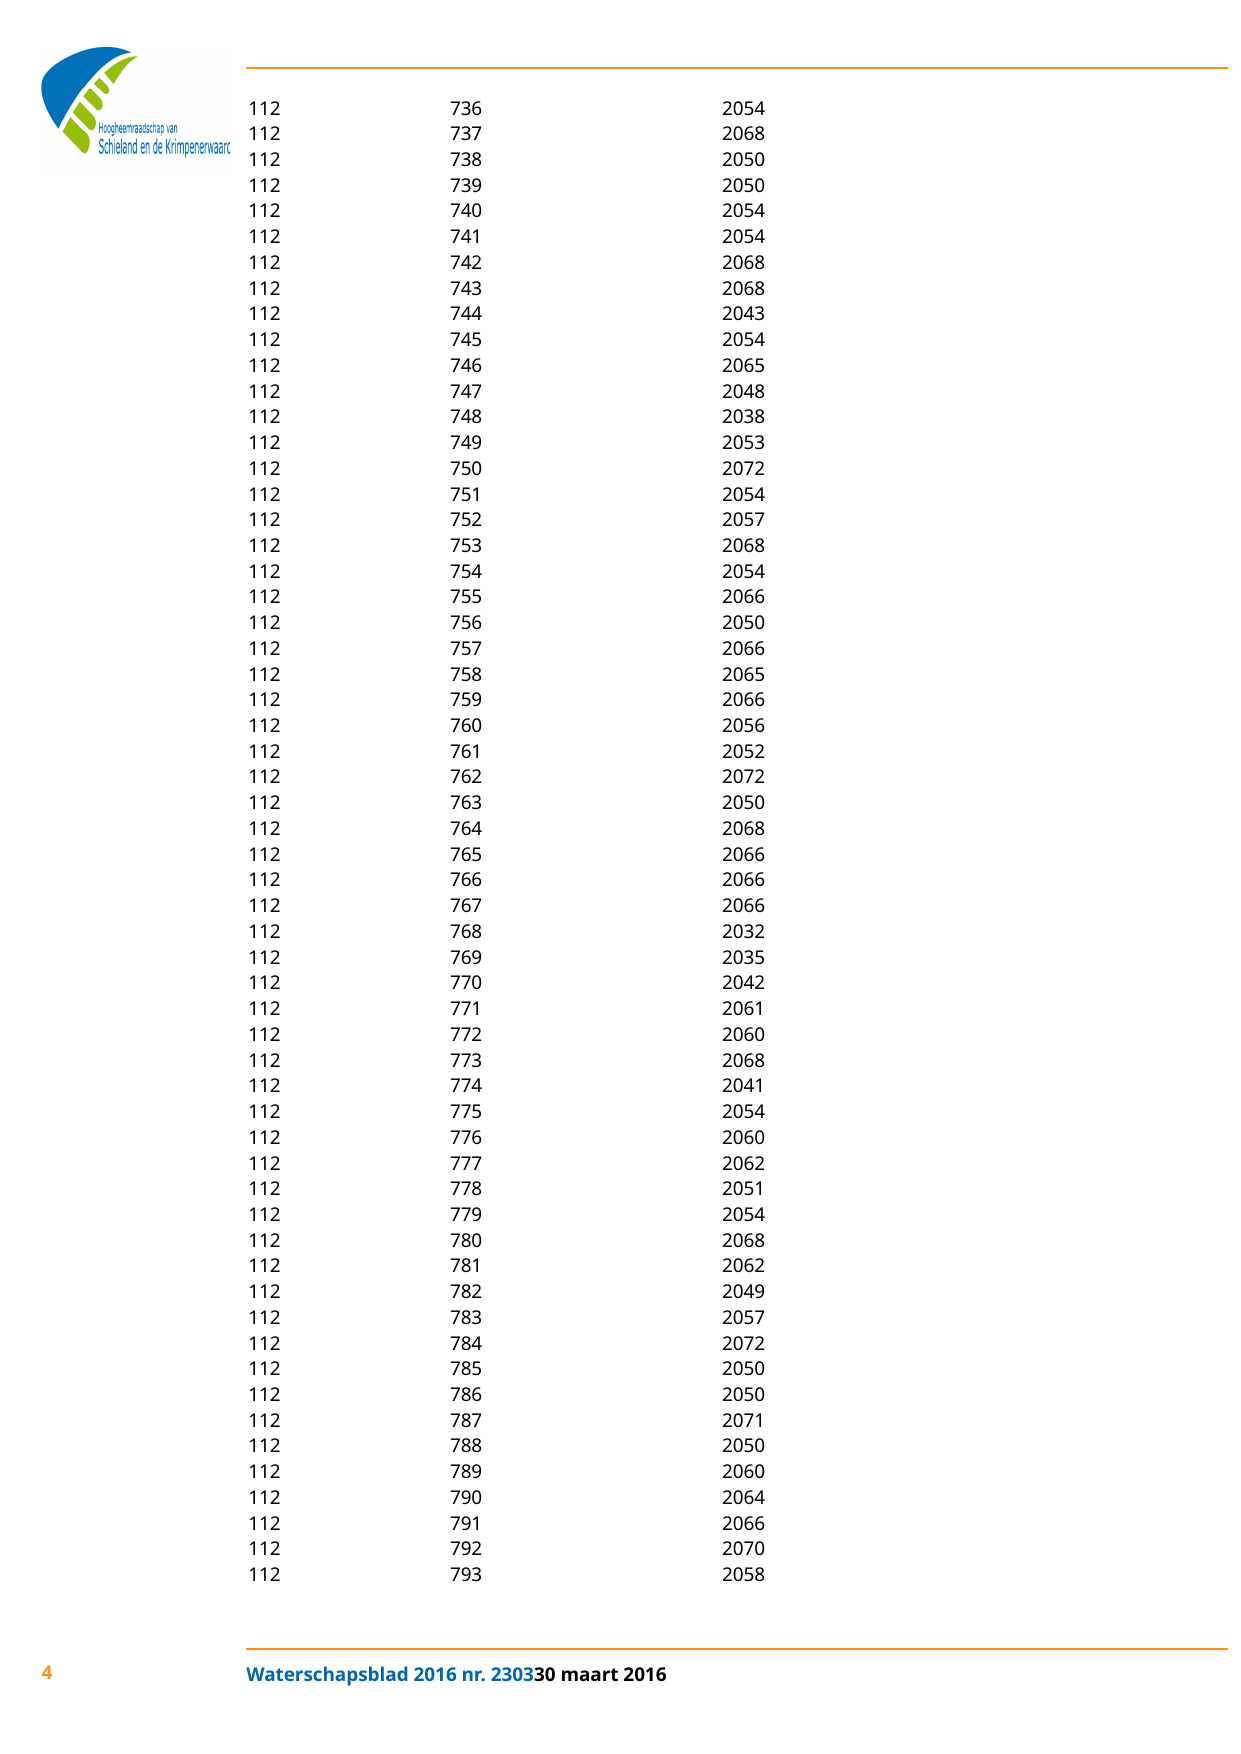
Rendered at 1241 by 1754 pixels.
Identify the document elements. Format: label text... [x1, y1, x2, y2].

table_cell 112 [248, 249, 450, 275]
table_cell 112 [248, 455, 450, 481]
table_cell 112 [248, 995, 450, 1021]
table_cell 112 [248, 687, 450, 712]
table_cell 2066 [722, 893, 1152, 918]
table_cell 2062 [722, 1150, 1152, 1175]
table_cell 112 [248, 661, 450, 687]
table_cell 777 [450, 1150, 722, 1175]
table_cell 112 [248, 1510, 450, 1536]
table_cell 2052 [722, 738, 1152, 764]
table_cell 2050 [722, 1356, 1152, 1381]
table_cell 2061 [722, 995, 1152, 1021]
table_cell 112 [248, 1459, 450, 1484]
table_cell 2066 [722, 584, 1152, 609]
table_cell 745 [450, 326, 722, 352]
table_cell 2054 [722, 1098, 1152, 1124]
table_cell 779 [450, 1201, 722, 1227]
table_cell 737 [450, 121, 722, 146]
table_cell 2048 [722, 378, 1152, 403]
table_cell 772 [450, 1021, 722, 1047]
table_cell 778 [450, 1175, 722, 1201]
table_cell 112 [248, 867, 450, 892]
table_cell 112 [248, 1561, 450, 1587]
table_cell 112 [248, 532, 450, 558]
table_cell 785 [450, 1356, 722, 1381]
table_cell 112 [248, 712, 450, 738]
table_cell 2058 [722, 1561, 1152, 1587]
table_cell 775 [450, 1098, 722, 1124]
table_cell 112 [248, 944, 450, 969]
table_cell 786 [450, 1381, 722, 1407]
table_cell 767 [450, 893, 722, 918]
table_cell 112 [248, 1253, 450, 1278]
table_cell 2049 [722, 1278, 1152, 1304]
table_cell 2066 [722, 1510, 1152, 1536]
table_cell 738 [450, 146, 722, 172]
table_cell 112 [248, 1330, 450, 1356]
table_cell 112 [248, 121, 450, 146]
table_cell 112 [248, 429, 450, 455]
table_cell 112 [248, 1356, 450, 1381]
table_cell 2050 [722, 790, 1152, 815]
table_cell 787 [450, 1407, 722, 1433]
table_cell 112 [248, 1098, 450, 1124]
picture [41, 47, 231, 172]
table_cell 784 [450, 1330, 722, 1356]
table_cell 756 [450, 609, 722, 635]
table_cell 746 [450, 352, 722, 378]
table_cell 747 [450, 378, 722, 403]
table_cell 748 [450, 404, 722, 429]
table_cell 2054 [722, 481, 1152, 506]
table_cell 2068 [722, 249, 1152, 275]
table_cell 754 [450, 558, 722, 584]
table_cell 2071 [722, 1407, 1152, 1433]
table_cell 112 [248, 481, 450, 506]
table_cell 112 [248, 1073, 450, 1098]
table_cell 2038 [722, 404, 1152, 429]
table_cell 793 [450, 1561, 722, 1587]
table_cell 769 [450, 944, 722, 969]
table_cell 761 [450, 738, 722, 764]
table_cell 112 [248, 1278, 450, 1304]
table_cell 2032 [722, 918, 1152, 944]
table_cell 768 [450, 918, 722, 944]
table_cell 750 [450, 455, 722, 481]
table_cell 112 [248, 790, 450, 815]
table_cell 2072 [722, 1330, 1152, 1356]
table_cell 776 [450, 1124, 722, 1150]
table_cell 112 [248, 1175, 450, 1201]
table_cell 736 [450, 95, 722, 121]
table_cell 2057 [722, 1304, 1152, 1330]
table_cell 112 [248, 146, 450, 172]
table_cell 2066 [722, 635, 1152, 661]
table_cell 112 [248, 1150, 450, 1175]
table_cell 2064 [722, 1484, 1152, 1510]
table_cell 749 [450, 429, 722, 455]
table_cell 112 [248, 95, 450, 121]
table_cell 112 [248, 1381, 450, 1407]
table_cell 774 [450, 1073, 722, 1098]
table_cell 2060 [722, 1459, 1152, 1484]
table_cell 757 [450, 635, 722, 661]
table_cell 740 [450, 198, 722, 223]
table_cell 764 [450, 815, 722, 841]
table_cell 2068 [722, 275, 1152, 301]
table_cell 2050 [722, 609, 1152, 635]
table_cell 758 [450, 661, 722, 687]
table_cell 2054 [722, 95, 1152, 121]
table_cell 112 [248, 584, 450, 609]
table_cell 112 [248, 841, 450, 867]
table_cell 112 [248, 506, 450, 532]
table_cell 2072 [722, 455, 1152, 481]
table_cell 792 [450, 1536, 722, 1561]
table_cell 112 [248, 404, 450, 429]
table_cell 2054 [722, 198, 1152, 223]
table_cell 2066 [722, 687, 1152, 712]
table_cell 2072 [722, 764, 1152, 789]
table_cell 112 [248, 609, 450, 635]
table_cell 2041 [722, 1073, 1152, 1098]
table_cell 2068 [722, 532, 1152, 558]
table_cell 782 [450, 1278, 722, 1304]
table_cell 752 [450, 506, 722, 532]
table_cell 112 [248, 352, 450, 378]
table_cell 112 [248, 378, 450, 403]
table_cell 781 [450, 1253, 722, 1278]
table_cell 2068 [722, 1227, 1152, 1253]
table_cell 112 [248, 326, 450, 352]
table_cell 112 [248, 1201, 450, 1227]
table_cell 2050 [722, 1433, 1152, 1458]
table_cell 751 [450, 481, 722, 506]
table_cell 112 [248, 1124, 450, 1150]
table_cell 2043 [722, 301, 1152, 326]
table_cell 762 [450, 764, 722, 789]
table_cell 791 [450, 1510, 722, 1536]
table_cell 112 [248, 172, 450, 198]
table_cell 755 [450, 584, 722, 609]
table_cell 112 [248, 815, 450, 841]
table_cell 2050 [722, 1381, 1152, 1407]
table_cell 2062 [722, 1253, 1152, 1278]
table_cell 2050 [722, 146, 1152, 172]
table_cell 2050 [722, 172, 1152, 198]
table_cell 112 [248, 1021, 450, 1047]
table_cell 766 [450, 867, 722, 892]
table_cell 112 [248, 1047, 450, 1072]
table_cell 112 [248, 558, 450, 584]
table_cell 112 [248, 635, 450, 661]
table_cell 773 [450, 1047, 722, 1072]
table_cell 2054 [722, 1201, 1152, 1227]
table_cell 112 [248, 764, 450, 789]
table_cell 2070 [722, 1536, 1152, 1561]
table_cell 783 [450, 1304, 722, 1330]
table_cell 763 [450, 790, 722, 815]
table_cell 112 [248, 198, 450, 223]
table_cell 790 [450, 1484, 722, 1510]
table_cell 112 [248, 1484, 450, 1510]
table_cell 741 [450, 224, 722, 249]
table_cell 760 [450, 712, 722, 738]
table_cell 2066 [722, 867, 1152, 892]
table_cell 759 [450, 687, 722, 712]
table_cell 112 [248, 275, 450, 301]
table_cell 2054 [722, 326, 1152, 352]
table_cell 2065 [722, 352, 1152, 378]
table_cell 112 [248, 1304, 450, 1330]
table_cell 789 [450, 1459, 722, 1484]
table_cell 788 [450, 1433, 722, 1458]
table_cell 112 [248, 1407, 450, 1433]
table_cell 112 [248, 1536, 450, 1561]
table_cell 2053 [722, 429, 1152, 455]
table_cell 2054 [722, 224, 1152, 249]
table_cell 742 [450, 249, 722, 275]
table_cell 739 [450, 172, 722, 198]
table_cell 2060 [722, 1021, 1152, 1047]
table_cell 2056 [722, 712, 1152, 738]
table_cell 2066 [722, 841, 1152, 867]
table_cell 112 [248, 224, 450, 249]
table_cell 112 [248, 738, 450, 764]
table_cell 2065 [722, 661, 1152, 687]
table_cell 2068 [722, 815, 1152, 841]
table_cell 2054 [722, 558, 1152, 584]
table_cell 780 [450, 1227, 722, 1253]
table_cell 112 [248, 918, 450, 944]
table_cell 112 [248, 1433, 450, 1458]
table_cell 2060 [722, 1124, 1152, 1150]
table_cell 112 [248, 301, 450, 326]
table_cell 112 [248, 1227, 450, 1253]
table_cell 112 [248, 893, 450, 918]
table_cell 2057 [722, 506, 1152, 532]
table_cell 2042 [722, 970, 1152, 995]
table_cell 112 [248, 970, 450, 995]
table_cell 770 [450, 970, 722, 995]
table_cell 2035 [722, 944, 1152, 969]
table_cell 753 [450, 532, 722, 558]
table_cell 744 [450, 301, 722, 326]
table_cell 771 [450, 995, 722, 1021]
table_cell 743 [450, 275, 722, 301]
table_cell 2068 [722, 1047, 1152, 1072]
table_cell 2051 [722, 1175, 1152, 1201]
table_cell 2068 [722, 121, 1152, 146]
table_cell 765 [450, 841, 722, 867]
